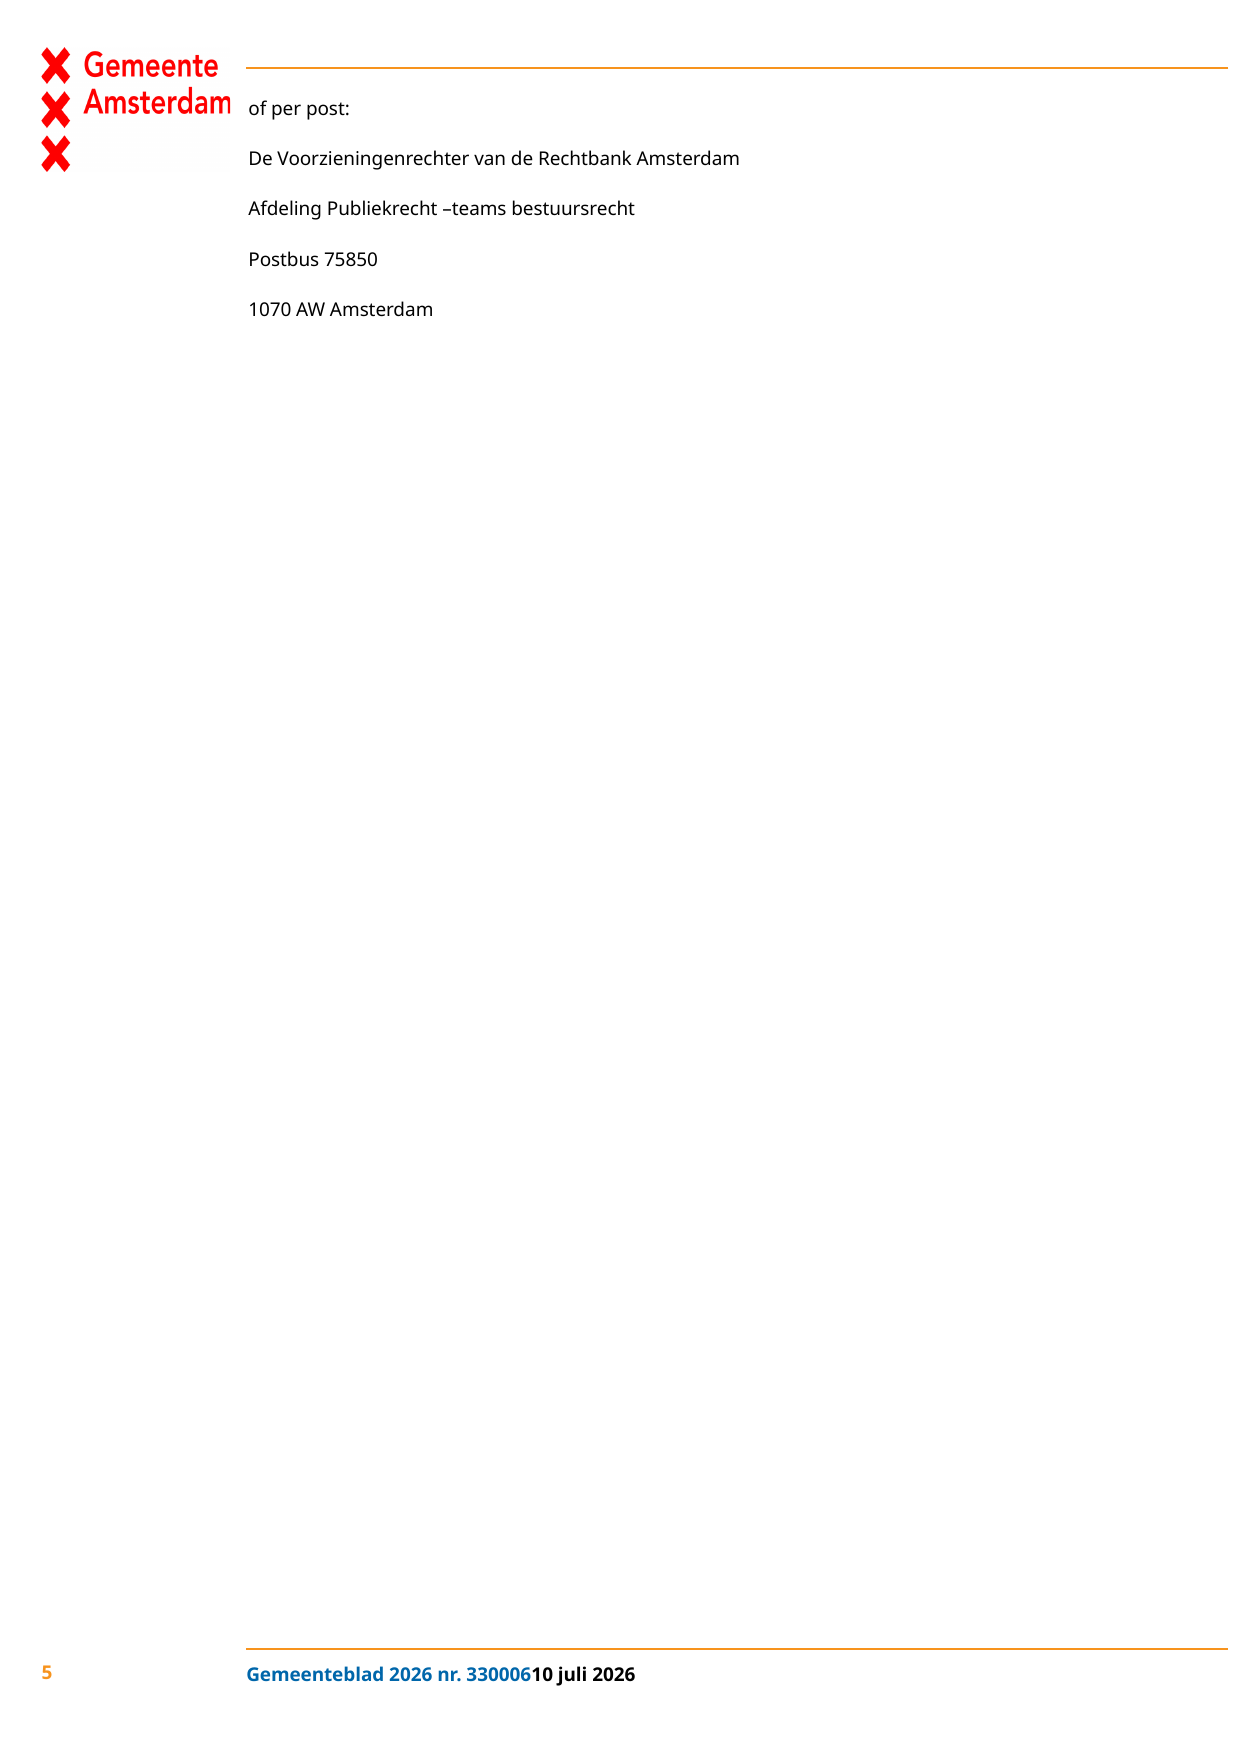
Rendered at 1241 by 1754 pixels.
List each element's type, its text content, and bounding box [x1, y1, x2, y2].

text Afdeling Publiekrecht –teams bestuursrecht [248, 196, 1152, 221]
text Postbus 75850 [248, 246, 1152, 272]
text De Voorzieningenrechter van de Rechtbank Amsterdam [248, 145, 1152, 171]
text of per post: [248, 95, 1152, 121]
text 1070 AW Amsterdam [248, 296, 1152, 322]
picture [41, 47, 231, 172]
